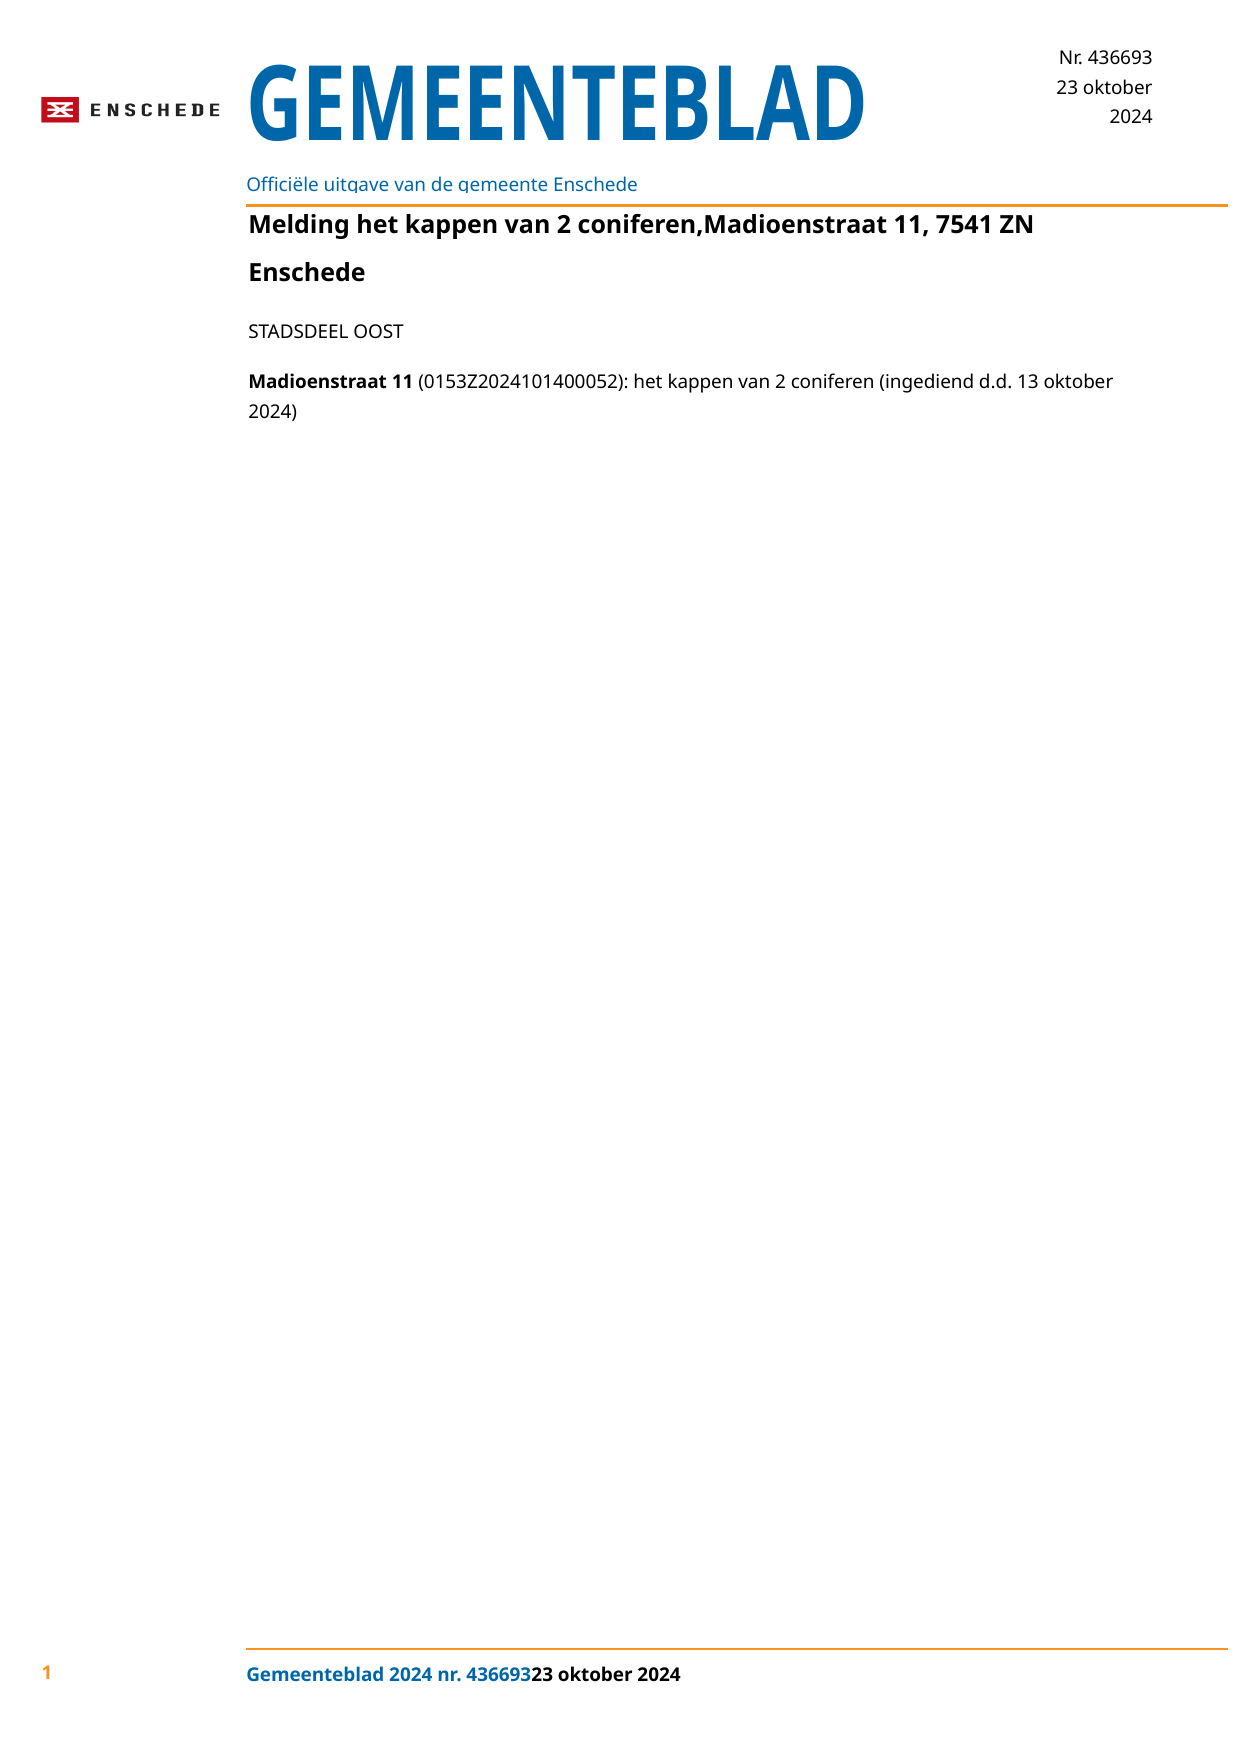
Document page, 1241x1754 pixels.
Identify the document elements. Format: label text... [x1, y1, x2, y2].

text Madioenstraat 11 (0153Z2024101400052): het kappen van 2 coniferen (ingediend d.d. 13 oktober 2024) [248, 368, 1152, 424]
picture [41, 47, 231, 172]
text STADSDEEL OOST [248, 318, 1152, 344]
text Melding het kappen van 2 coniferen,Madioenstraat 11, 7541 ZN Enschede [248, 207, 1152, 288]
